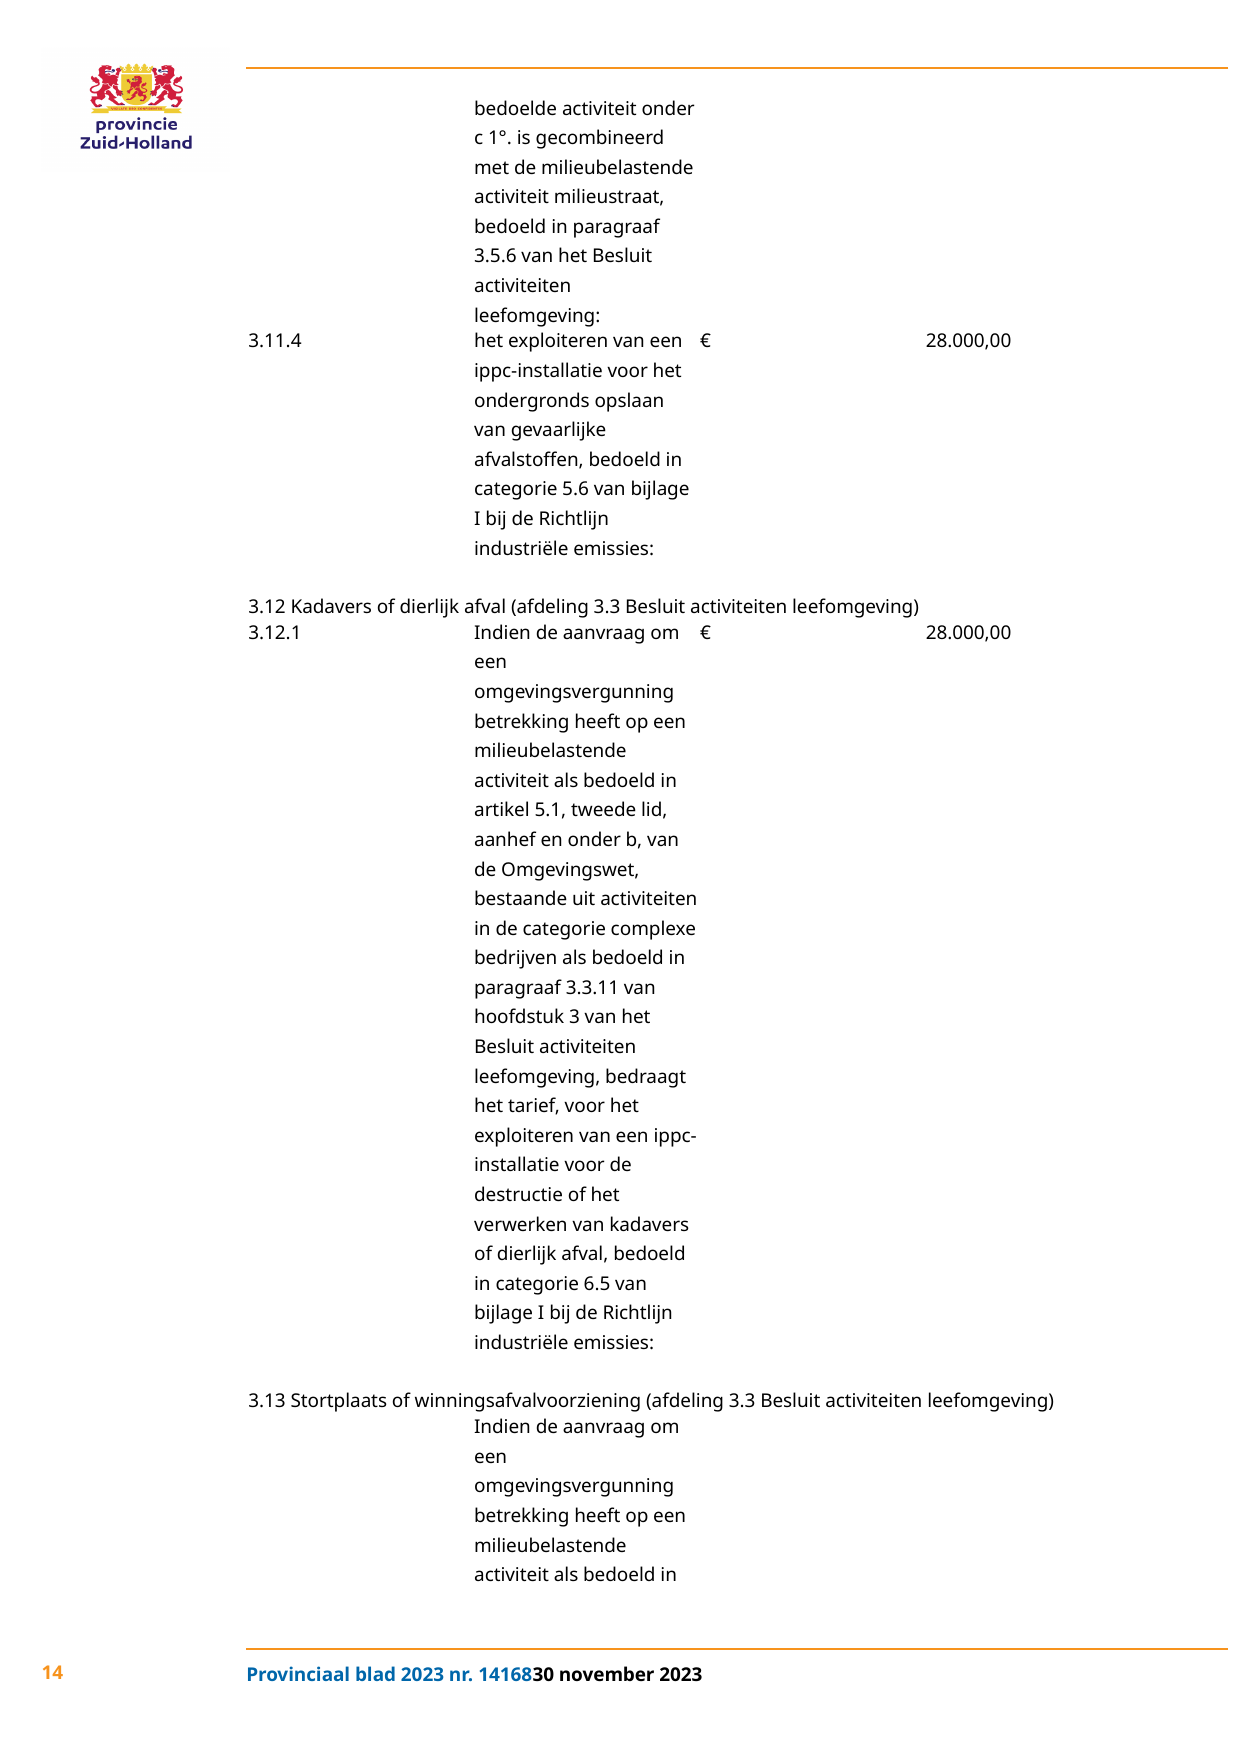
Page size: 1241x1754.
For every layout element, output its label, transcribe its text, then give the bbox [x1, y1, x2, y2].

table_cell 28.000,00 [926, 619, 1152, 1355]
picture [41, 47, 231, 172]
table_cell bedoelde activiteit onder c 1°. is gecombineerd met de milieubelastende activiteit milieustraat, bedoeld in paragraaf 3.5.6 van het Besluit activiteiten leefomgeving: [474, 95, 700, 328]
table_cell [700, 1414, 926, 1587]
table_header 3.12 Kadavers of dierlijk afval (afdeling 3.3 Besluit activiteiten leefomgeving) [248, 593, 1152, 619]
table_cell [926, 95, 1152, 328]
table_cell Indien de aanvraag om een omgevingsvergunning betrekking heeft op een milieubelastende activiteit als bedoeld in [474, 1414, 700, 1587]
table_cell [248, 1414, 474, 1587]
table_cell 3.11.4 [248, 328, 474, 560]
table_cell € [700, 619, 926, 1355]
table_cell [700, 95, 926, 328]
table_cell Indien de aanvraag om een omgevingsvergunning betrekking heeft op een milieubelastende activiteit als bedoeld in artikel 5.1, tweede lid, aanhef en onder b, van de Omgevingswet, bestaande uit activiteiten in de categorie complexe bedrijven als bedoeld in paragraaf 3.3.11 van hoofdstuk 3 van het Besluit activiteiten leefomgeving, bedraagt het tarief, voor het exploiteren van een ippc-installatie voor de destructie of het verwerken van kadavers of dierlijk afval, bedoeld in categorie 6.5 van bijlage I bij de Richtlijn industriële emissies: [474, 619, 700, 1355]
table_cell 28.000,00 [926, 328, 1152, 560]
table_cell het exploiteren van een ippc-installatie voor het ondergronds opslaan van gevaarlijke afvalstoffen, bedoeld in categorie 5.6 van bijlage I bij de Richtlijn industriële emissies: [474, 328, 700, 560]
table_cell € [700, 328, 926, 560]
table_cell [926, 1414, 1152, 1587]
table_header 3.13 Stortplaats of winningsafvalvoorziening (afdeling 3.3 Besluit activiteiten leefomgeving) [248, 1388, 1152, 1413]
table_cell [248, 95, 474, 328]
table_cell 3.12.1 [248, 619, 474, 1355]
